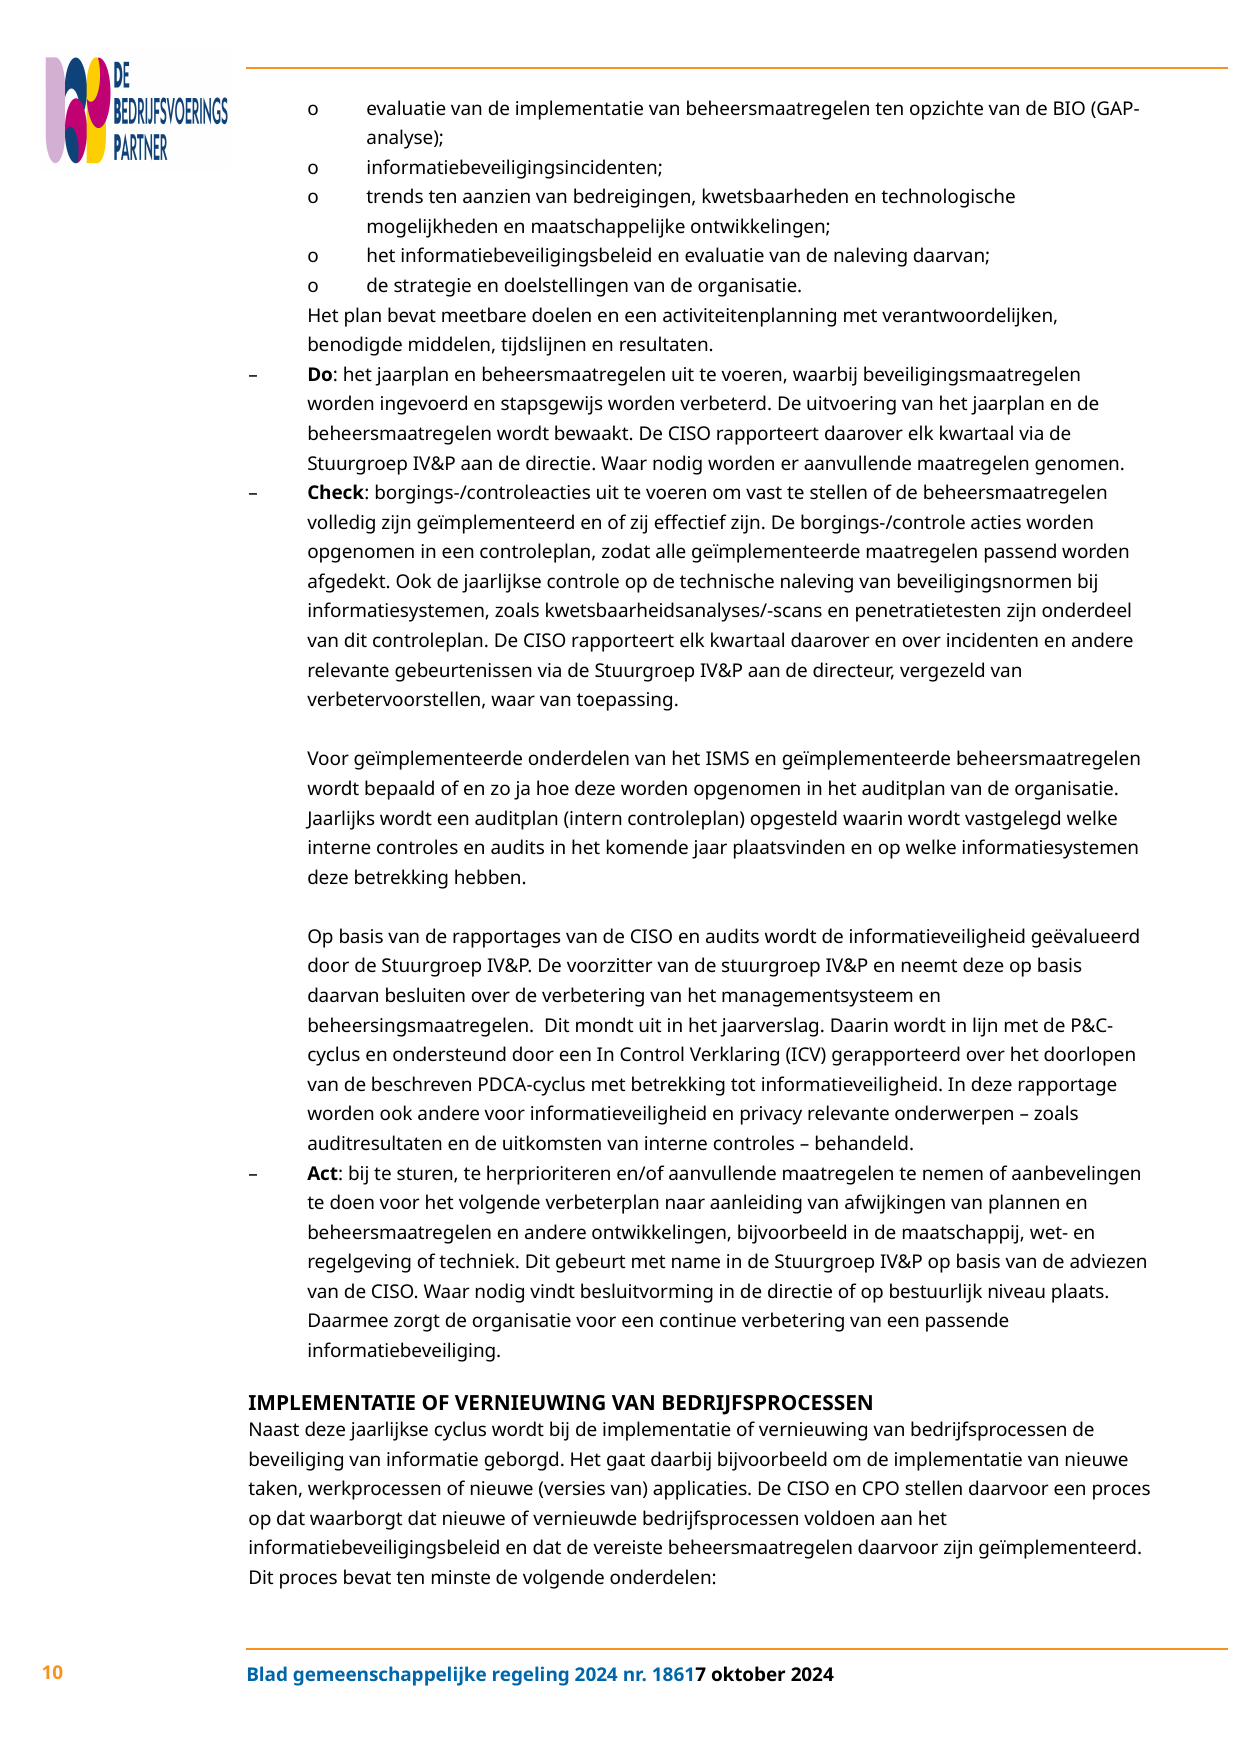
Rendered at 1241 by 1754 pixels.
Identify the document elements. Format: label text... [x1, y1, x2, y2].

list de strategie en doelstellingen van de organisatie. [307, 272, 1152, 298]
list Check: borgings-/controleacties uit te voeren om vast te stellen of de beheersmaatregelen volledig zijn geïmplementeerd en of zij effectief zijn. De borgings-/controle acties worden opgenomen in een controleplan, zodat alle geïmplementeerde maatregelen passend worden afgedekt. Ook de jaarlijkse controle op de technische naleving van beveiligingsnormen bij informatiesystemen, zoals kwetsbaarheidsanalyses/-scans en penetratietesten zijn onderdeel van dit controleplan. De CISO rapporteert elk kwartaal daarover en over incidenten en andere relevante gebeurtenissen via de Stuurgroep IV&P aan de directeur, vergezeld van verbetervoorstellen, waar van toepassing. [248, 479, 1152, 712]
text IMPLEMENTATIE OF VERNIEUWING VAN BEDRIJFSPROCESSEN [248, 1388, 1152, 1416]
list het informatiebeveiligingsbeleid en evaluatie van de naleving daarvan; [307, 243, 1152, 268]
list Voor geïmplementeerde onderdelen van het ISMS en geïmplementeerde beheersmaatregelen wordt bepaald of en zo ja hoe deze worden opgenomen in het auditplan van de organisatie. Jaarlijks wordt een auditplan (intern controleplan) opgesteld waarin wordt vastgelegd welke interne controles en audits in het komende jaar plaatsvinden en op welke informatiesystemen deze betrekking hebben. [248, 746, 1152, 890]
list evaluatie van de implementatie van beheersmaatregelen ten opzichte van de BIO (GAP-analyse); [307, 95, 1152, 150]
list informatiebeveiligingsincidenten; [307, 154, 1152, 180]
list Het plan bevat meetbare doelen en een activiteitenplanning met verantwoordelijken, benodigde middelen, tijdslijnen en resultaten. [248, 302, 1152, 357]
list Act: bij te sturen, te herprioriteren en/of aanvullende maatregelen te nemen of aanbevelingen te doen voor het volgende verbeterplan naar aanleiding van afwijkingen van plannen en beheersmaatregelen en andere ontwikkelingen, bijvoorbeeld in de maatschappij, wet- en regelgeving of techniek. Dit gebeurt met name in de Stuurgroep IV&P op basis van de adviezen van de CISO. Waar nodig vindt besluitvorming in de directie of op bestuurlijk niveau plaats. Daarmee zorgt de organisatie voor een continue verbetering van een passende informatiebeveiliging. [248, 1160, 1152, 1363]
text Naast deze jaarlijkse cyclus wordt bij de implementatie of vernieuwing van bedrijfsprocessen de beveiliging van informatie geborgd. Het gaat daarbij bijvoorbeeld om de implementatie van nieuwe taken, werkprocessen of nieuwe (versies van) applicaties. De CISO en CPO stellen daarvoor een proces op dat waarborgt dat nieuwe of vernieuwde bedrijfsprocessen voldoen aan het informatiebeveiligingsbeleid en dat de vereiste beheersmaatregelen daarvoor zijn geïmplementeerd. Dit proces bevat ten minste de volgende onderdelen: [248, 1416, 1152, 1590]
list trends ten aanzien van bedreigingen, kwetsbaarheden en technologische mogelijkheden en maatschappelijke ontwikkelingen; [307, 183, 1152, 239]
list Op basis van de rapportages van de CISO en audits wordt de informatieveiligheid geëvalueerd door de Stuurgroep IV&P. De voorzitter van de stuurgroep IV&P en neemt deze op basis daarvan besluiten over de verbetering van het managementsysteem en beheersingsmaatregelen. Dit mondt uit in het jaarverslag. Daarin wordt in lijn met de P&C-cyclus en ondersteund door een In Control Verklaring (ICV) gerapporteerd over het doorlopen van de beschreven PDCA-cyclus met betrekking tot informatieveiligheid. In deze rapportage worden ook andere voor informatieveiligheid en privacy relevante onderwerpen – zoals auditresultaten en de uitkomsten van interne controles – behandeld. [248, 923, 1152, 1156]
list Do: het jaarplan en beheersmaatregelen uit te voeren, waarbij beveiligingsmaatregelen worden ingevoerd en stapsgewijs worden verbeterd. De uitvoering van het jaarplan en de beheersmaatregelen wordt bewaakt. De CISO rapporteert daarover elk kwartaal via de Stuurgroep IV&P aan de directie. Waar nodig worden er aanvullende maatregelen genomen. [248, 361, 1152, 476]
picture [41, 47, 231, 172]
